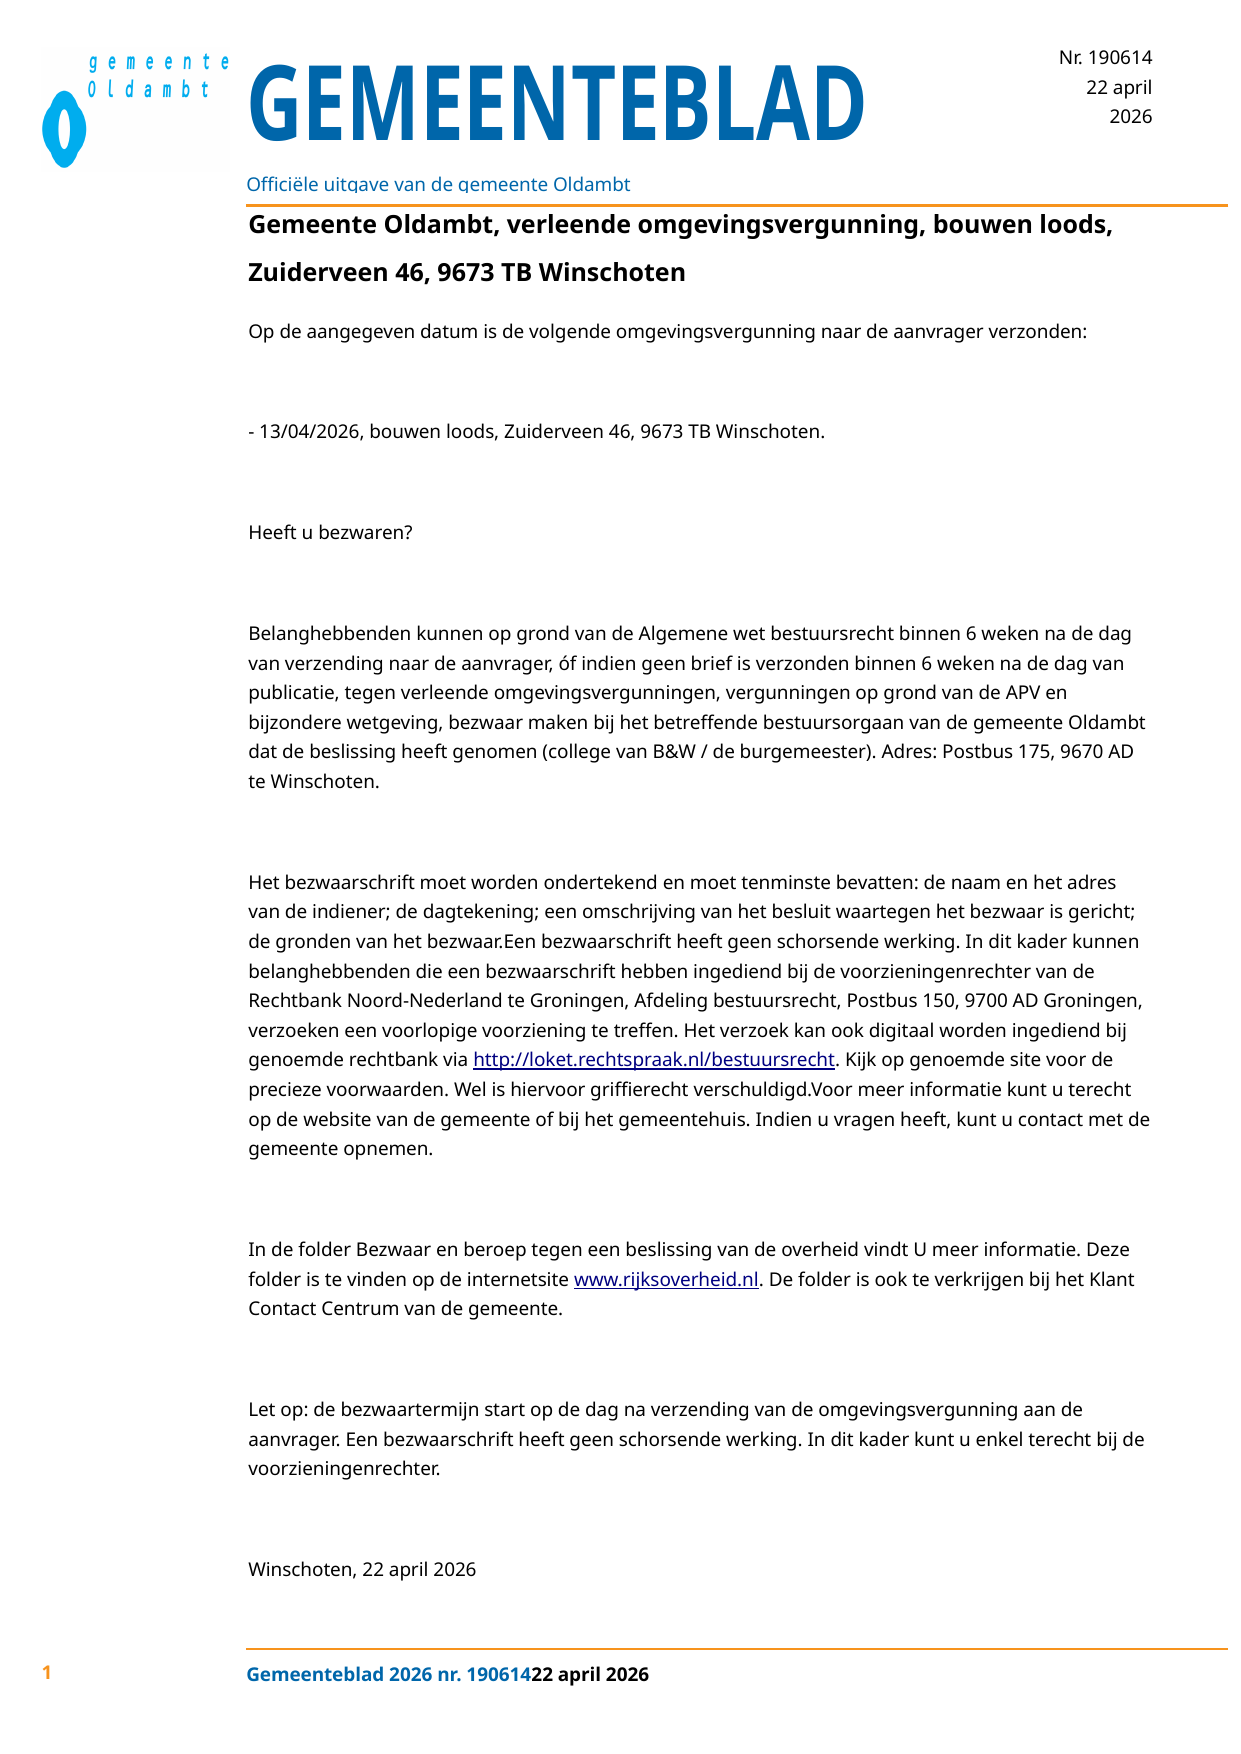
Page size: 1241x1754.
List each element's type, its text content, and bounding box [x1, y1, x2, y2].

text Let op: de bezwaartermijn start op de dag na verzending van de omgevingsvergunning aan de aanvrager. Een bezwaarschrift heeft geen schorsende werking. In dit kader kunt u enkel terecht bij de voorzieningenrechter. [248, 1396, 1152, 1481]
picture [41, 47, 231, 172]
text Gemeente Oldambt, verleende omgevingsvergunning, bouwen loods, Zuiderveen 46, 9673 TB Winschoten [248, 207, 1152, 288]
text Het bezwaarschrift moet worden ondertekend en moet tenminste bevatten: de naam en het adres van de indiener; de dagtekening; een omschrijving van het besluit waartegen het bezwaar is gericht; de gronden van het bezwaar.Een bezwaarschrift heeft geen schorsende werking. In dit kader kunnen belanghebbenden die een bezwaarschrift hebben ingediend bij de voorzieningenrechter van de Rechtbank Noord-Nederland te Groningen, Afdeling bestuursrecht, Postbus 150, 9700 AD Groningen, verzoeken een voorlopige voorziening te treffen. Het verzoek kan ook digitaal worden ingediend bij genoemde rechtbank via http://loket.rechtspraak.nl/bestuursrecht. Kijk op genoemde site voor de precieze voorwaarden. Wel is hiervoor griffierecht verschuldigd.Voor meer informatie kunt u terecht op de website van de gemeente of bij het gemeentehuis. Indien u vragen heeft, kunt u contact met de gemeente opnemen. [248, 869, 1152, 1161]
text Belanghebbenden kunnen op grond van de Algemene wet bestuursrecht binnen 6 weken na de dag van verzending naar de aanvrager, óf indien geen brief is verzonden binnen 6 weken na de dag van publicatie, tegen verleende omgevingsvergunningen, vergunningen op grond van de APV en bijzondere wetgeving, bezwaar maken bij het betreffende bestuursorgaan van de gemeente Oldambt dat de beslissing heeft genomen (college van B&W / de burgemeester). Adres: Postbus 175, 9670 AD te Winschoten. [248, 620, 1152, 794]
text - 13/04/2026, bouwen loods, Zuiderveen 46, 9673 TB Winschoten. [248, 419, 1152, 444]
text Winschoten, 22 april 2026 [248, 1556, 1152, 1582]
text In de folder Bezwaar en beroep tegen een beslissing van de overheid vindt U meer informatie. Deze folder is te vinden op de internetsite www.rijksoverheid.nl. De folder is ook te verkrijgen bij het Klant Contact Centrum van de gemeente. [248, 1236, 1152, 1321]
text Op de aangegeven datum is de volgende omgevingsvergunning naar de aanvrager verzonden: [248, 318, 1152, 344]
text Heeft u bezwaren? [248, 519, 1152, 545]
